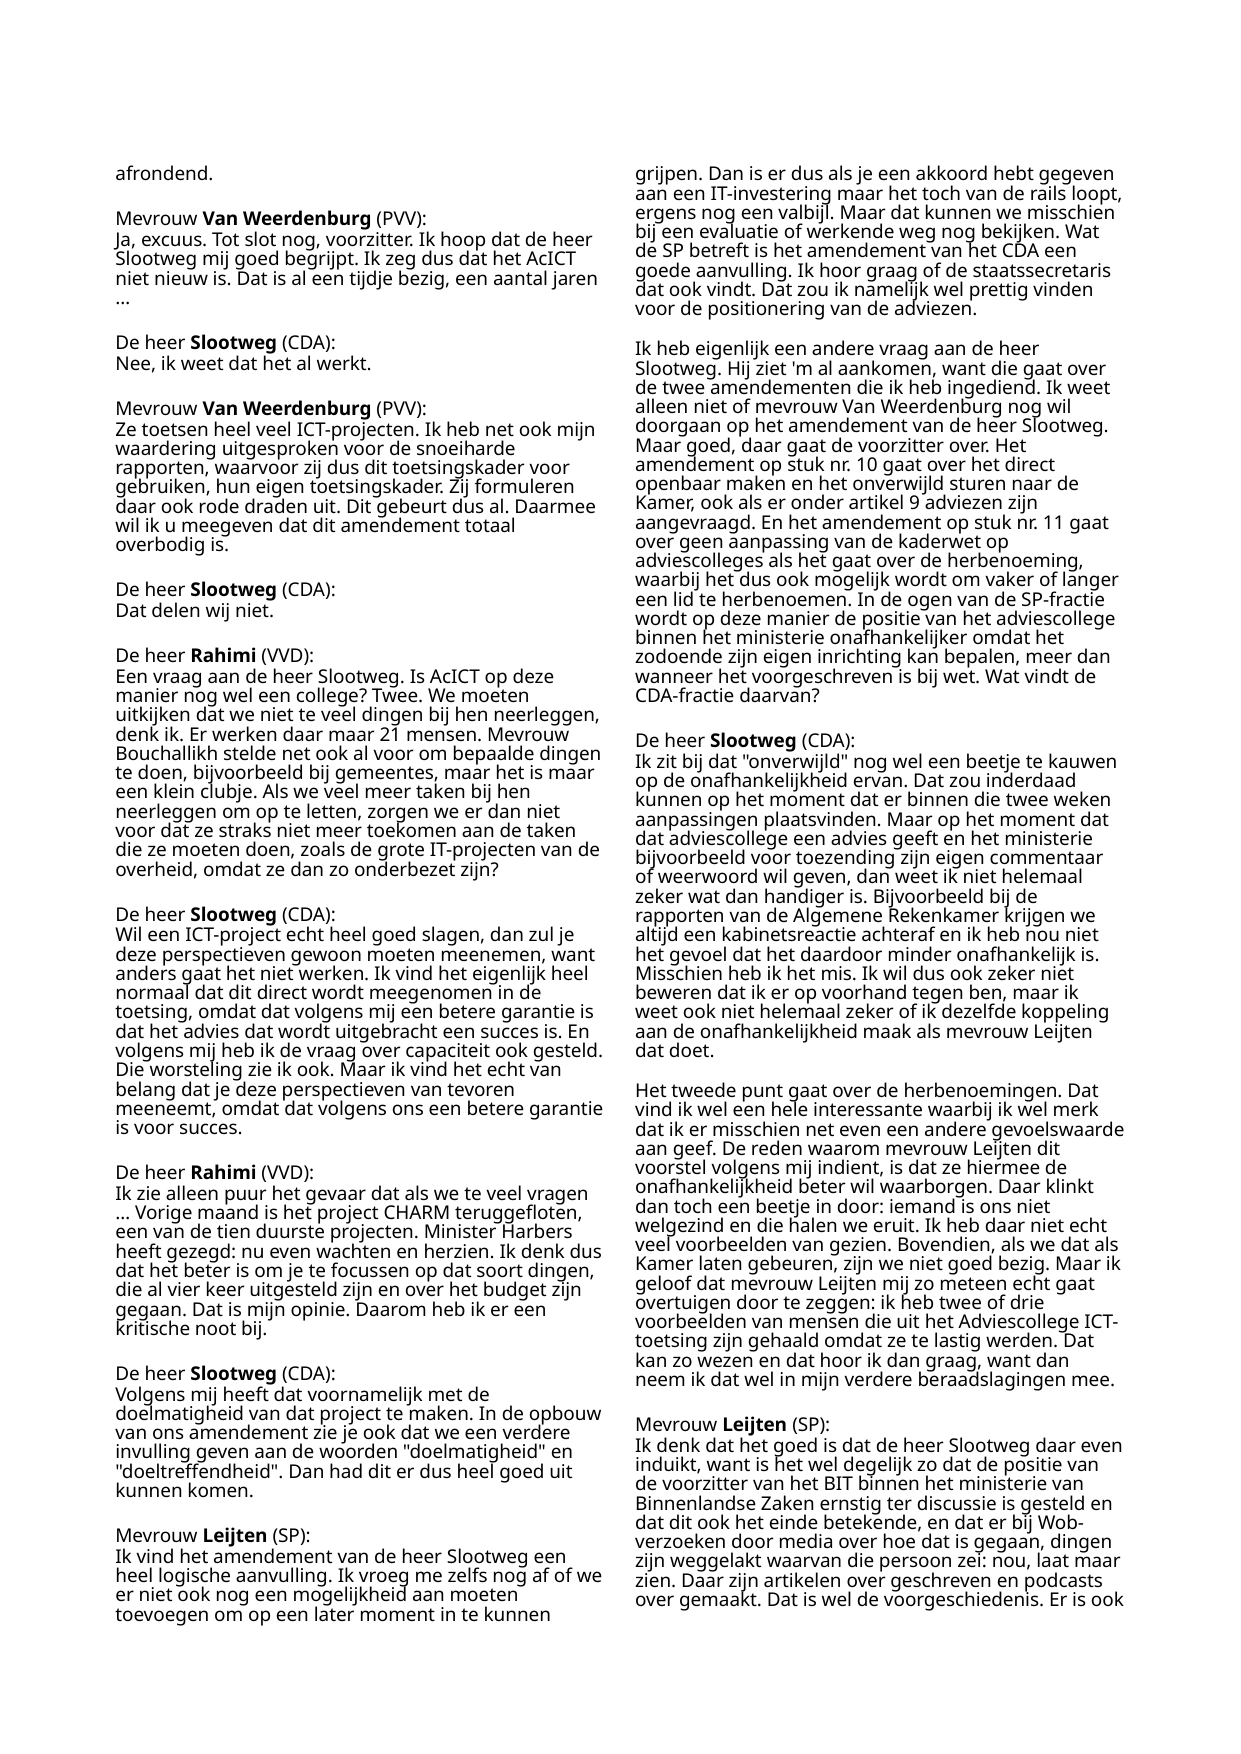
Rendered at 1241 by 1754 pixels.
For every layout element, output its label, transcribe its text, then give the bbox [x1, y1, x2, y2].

text grijpen. Dan is er dus als je een akkoord hebt gegeven aan een IT-investering maar het toch van de rails loopt, ergens nog een valbijl. Maar dat kunnen we misschien bij een evaluatie of werkende weg nog bekijken. Wat de SP betreft is het amendement van het CDA een goede aanvulling. Ik hoor graag of de staatssecretaris dat ook vindt. Dat zou ik namelijk wel prettig vinden voor de positionering van de adviezen. [635, 165, 1125, 319]
text Wil een ICT-project echt heel goed slagen, dan zul je deze perspectieven gewoon moeten meenemen, want anders gaat het niet werken. Ik vind het eigenlijk heel normaal dat dit direct wordt meegenomen in de toetsing, omdat dat volgens mij een betere garantie is dat het advies dat wordt uitgebracht een succes is. En volgens mij heb ik de vraag over capaciteit ook gesteld. Die worsteling zie ik ook. Maar ik vind het echt van belang dat je deze perspectieven van tevoren meeneemt, omdat dat volgens ons een betere garantie is voor succes. [115, 926, 605, 1138]
text De heer Slootweg (CDA): [115, 901, 605, 926]
text De heer Slootweg (CDA): [635, 727, 1125, 753]
text Mevrouw Van Weerdenburg (PVV): [115, 395, 605, 421]
text De heer Rahimi (VVD): [115, 1159, 605, 1185]
text Dat delen wij niet. [115, 602, 605, 621]
text Een vraag aan de heer Slootweg. Is AcICT op deze manier nog wel een college? Twee. We moeten uitkijken dat we niet te veel dingen bij hen neerleggen, denk ik. Er werken daar maar 21 mensen. Mevrouw Bouchallikh stelde net ook al voor om bepaalde dingen te doen, bijvoorbeeld bij gemeentes, maar het is maar een klein clubje. Als we veel meer taken bij hen neerleggen om op te letten, zorgen we er dan niet voor dat ze straks niet meer toekomen aan de taken die ze moeten doen, zoals de grote IT-projecten van de overheid, omdat ze dan zo onderbezet zijn? [115, 668, 605, 880]
text De heer Rahimi (VVD): [115, 642, 605, 668]
text Mevrouw Leijten (SP): [115, 1522, 605, 1548]
text Ja, excuus. Tot slot nog, voorzitter. Ik hoop dat de heer Slootweg mij goed begrijpt. Ik zeg dus dat het AcICT niet nieuw is. Dat is al een tijdje bezig, een aantal jaren … [115, 231, 605, 308]
text Volgens mij heeft dat voornamelijk met de doelmatigheid van dat project te maken. In de opbouw van ons amendement zie je ook dat we een verdere invulling geven aan de woorden "doelmatigheid" en "doeltreffendheid". Dan had dit er dus heel goed uit kunnen komen. [115, 1386, 605, 1501]
text Ik heb eigenlijk een andere vraag aan de heer Slootweg. Hij ziet 'm al aankomen, want die gaat over de twee amendementen die ik heb ingediend. Ik weet alleen niet of mevrouw Van Weerdenburg nog wil doorgaan op het amendement van de heer Slootweg. Maar goed, daar gaat de voorzitter over. Het amendement op stuk nr. 10 gaat over het direct openbaar maken en het onverwijld sturen naar de Kamer, ook als er onder artikel 9 adviezen zijn aangevraagd. En het amendement op stuk nr. 11 gaat over geen aanpassing van de kaderwet op adviescolleges als het gaat over de herbenoeming, waarbij het dus ook mogelijk wordt om vaker of langer een lid te herbenoemen. In de ogen van de SP-fractie wordt op deze manier de positie van het adviescollege binnen het ministerie onafhankelijker omdat het zodoende zijn eigen inrichting kan bepalen, meer dan wanneer het voorgeschreven is bij wet. Wat vindt de CDA-fractie daarvan? [635, 340, 1125, 706]
text Mevrouw Van Weerdenburg (PVV): [115, 205, 605, 231]
text Ik denk dat het goed is dat de heer Slootweg daar even induikt, want is het wel degelijk zo dat de positie van de voorzitter van het BIT binnen het ministerie van Binnenlandse Zaken ernstig ter discussie is gesteld en dat dit ook het einde betekende, en dat er bij Wob-verzoeken door media over hoe dat is gegaan, dingen zijn weggelakt waarvan die persoon zei: nou, laat maar zien. Daar zijn artikelen over geschreven en podcasts over gemaakt. Dat is wel de voorgeschiedenis. Er is ook [635, 1437, 1125, 1610]
text Mevrouw Leijten (SP): [635, 1411, 1125, 1437]
text Ik zie alleen puur het gevaar dat als we te veel vragen … Vorige maand is het project CHARM teruggefloten, een van de tien duurste projecten. Minister Harbers heeft gezegd: nu even wachten en herzien. Ik denk dus dat het beter is om je te focussen op dat soort dingen, die al vier keer uitgesteld zijn en over het budget zijn gegaan. Dat is mijn opinie. Daarom heb ik er een kritische noot bij. [115, 1185, 605, 1339]
text Nee, ik weet dat het al werkt. [115, 355, 605, 374]
text Ik vind het amendement van de heer Slootweg een heel logische aanvulling. Ik vroeg me zelfs nog af of we er niet ook nog een mogelijkheid aan moeten toevoegen om op een later moment in te kunnen [115, 1548, 605, 1625]
text De heer Slootweg (CDA): [115, 329, 605, 355]
text afrondend. [115, 165, 605, 184]
text Het tweede punt gaat over de herbenoemingen. Dat vind ik wel een hele interessante waarbij ik wel merk dat ik er misschien net even een andere gevoelswaarde aan geef. De reden waarom mevrouw Leijten dit voorstel volgens mij indient, is dat ze hiermee de onafhankelijkheid beter wil waarborgen. Daar klinkt dan toch een beetje in door: iemand is ons niet welgezind en die halen we eruit. Ik heb daar niet echt veel voorbeelden van gezien. Bovendien, als we dat als Kamer laten gebeuren, zijn we niet goed bezig. Maar ik geloof dat mevrouw Leijten mij zo meteen echt gaat overtuigen door te zeggen: ik heb twee of drie voorbeelden van mensen die uit het Adviescollege ICT-toetsing zijn gehaald omdat ze te lastig werden. Dat kan zo wezen en dat hoor ik dan graag, want dan neem ik dat wel in mijn verdere beraadslagingen mee. [635, 1082, 1125, 1390]
text De heer Slootweg (CDA): [115, 1360, 605, 1386]
text De heer Slootweg (CDA): [115, 576, 605, 602]
text Ik zit bij dat "onverwijld" nog wel een beetje te kauwen op de onafhankelijkheid ervan. Dat zou inderdaad kunnen op het moment dat er binnen die twee weken aanpassingen plaatsvinden. Maar op het moment dat dat adviescollege een advies geeft en het ministerie bijvoorbeeld voor toezending zijn eigen commentaar of weerwoord wil geven, dan weet ik niet helemaal zeker wat dan handiger is. Bijvoorbeeld bij de rapporten van de Algemene Rekenkamer krijgen we altijd een kabinetsreactie achteraf en ik heb nou niet het gevoel dat het daardoor minder onafhankelijk is. Misschien heb ik het mis. Ik wil dus ook zeker niet beweren dat ik er op voorhand tegen ben, maar ik weet ook niet helemaal zeker of ik dezelfde koppeling aan de onafhankelijkheid maak als mevrouw Leijten dat doet. [635, 753, 1125, 1061]
text Ze toetsen heel veel ICT-projecten. Ik heb net ook mijn waardering uitgesproken voor de snoeiharde rapporten, waarvoor zij dus dit toetsingskader voor gebruiken, hun eigen toetsingskader. Zij formuleren daar ook rode draden uit. Dit gebeurt dus al. Daarmee wil ik u meegeven dat dit amendement totaal overbodig is. [115, 421, 605, 556]
